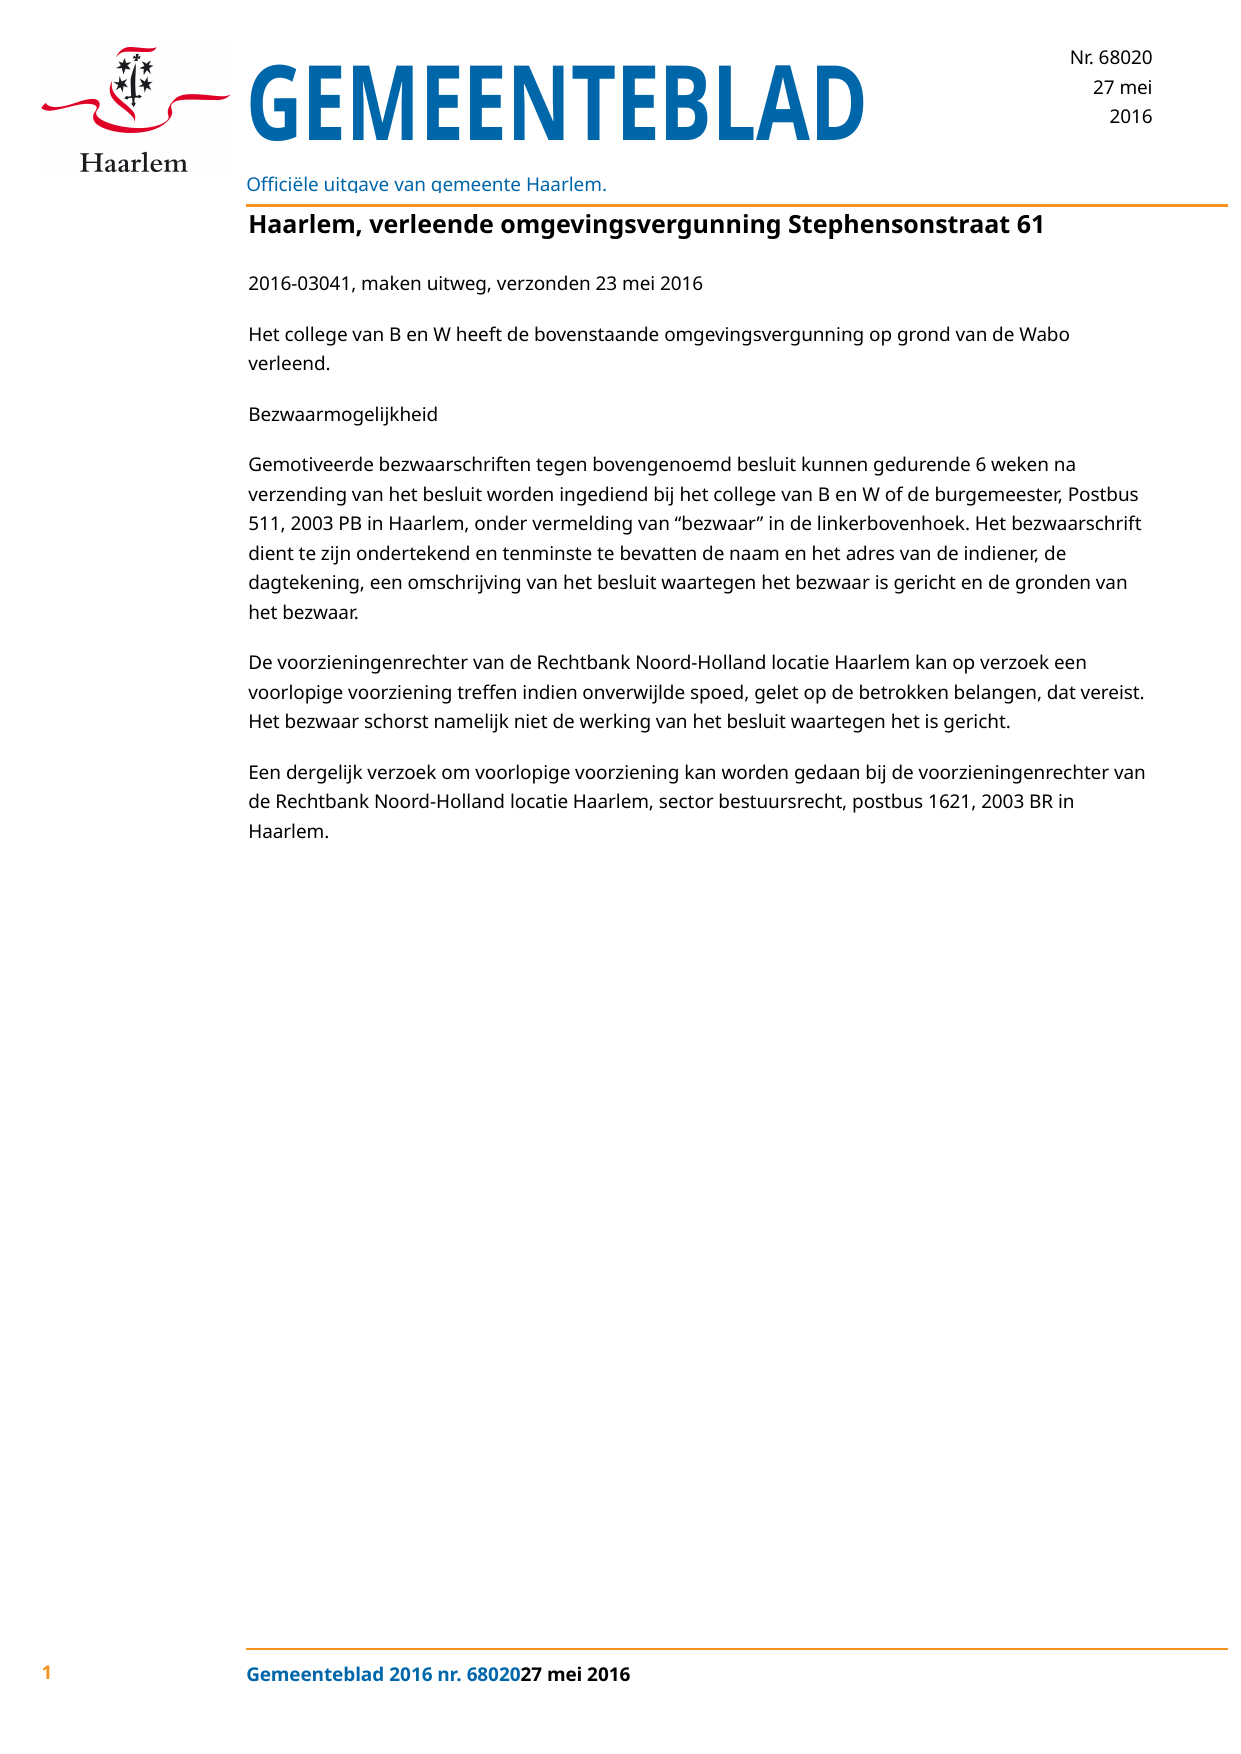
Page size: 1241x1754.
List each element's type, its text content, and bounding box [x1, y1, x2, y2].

text Gemotiveerde bezwaarschriften tegen bovengenoemd besluit kunnen gedurende 6 weken na verzending van het besluit worden ingediend bij het college van B en W of de burgemeester, Postbus 511, 2003 PB in Haarlem, onder vermelding van “bezwaar” in de linkerbovenhoek. Het bezwaarschrift dient te zijn ondertekend en tenminste te bevatten de naam en het adres van de indiener, de dagtekening, een omschrijving van het besluit waartegen het bezwaar is gericht en de gronden van het bezwaar. [248, 451, 1152, 625]
text Haarlem, verleende omgevingsvergunning Stephensonstraat 61 [248, 207, 1152, 241]
text Het college van B en W heeft de bovenstaande omgevingsvergunning op grond van de Wabo verleend. [248, 321, 1152, 376]
picture [41, 47, 231, 172]
text Bezwaarmogelijkheid [248, 401, 1152, 426]
text 2016-03041, maken uitweg, verzonden 23 mei 2016 [248, 270, 1152, 296]
text Een dergelijk verzoek om voorlopige voorziening kan worden gedaan bij de voorzieningenrechter van de Rechtbank Noord-Holland locatie Haarlem, sector bestuursrecht, postbus 1621, 2003 BR in Haarlem. [248, 759, 1152, 844]
text De voorzieningenrechter van de Rechtbank Noord-Holland locatie Haarlem kan op verzoek een voorlopige voorziening treffen indien onverwijlde spoed, gelet op de betrokken belangen, dat vereist. Het bezwaar schorst namelijk niet de werking van het besluit waartegen het is gericht. [248, 649, 1152, 734]
